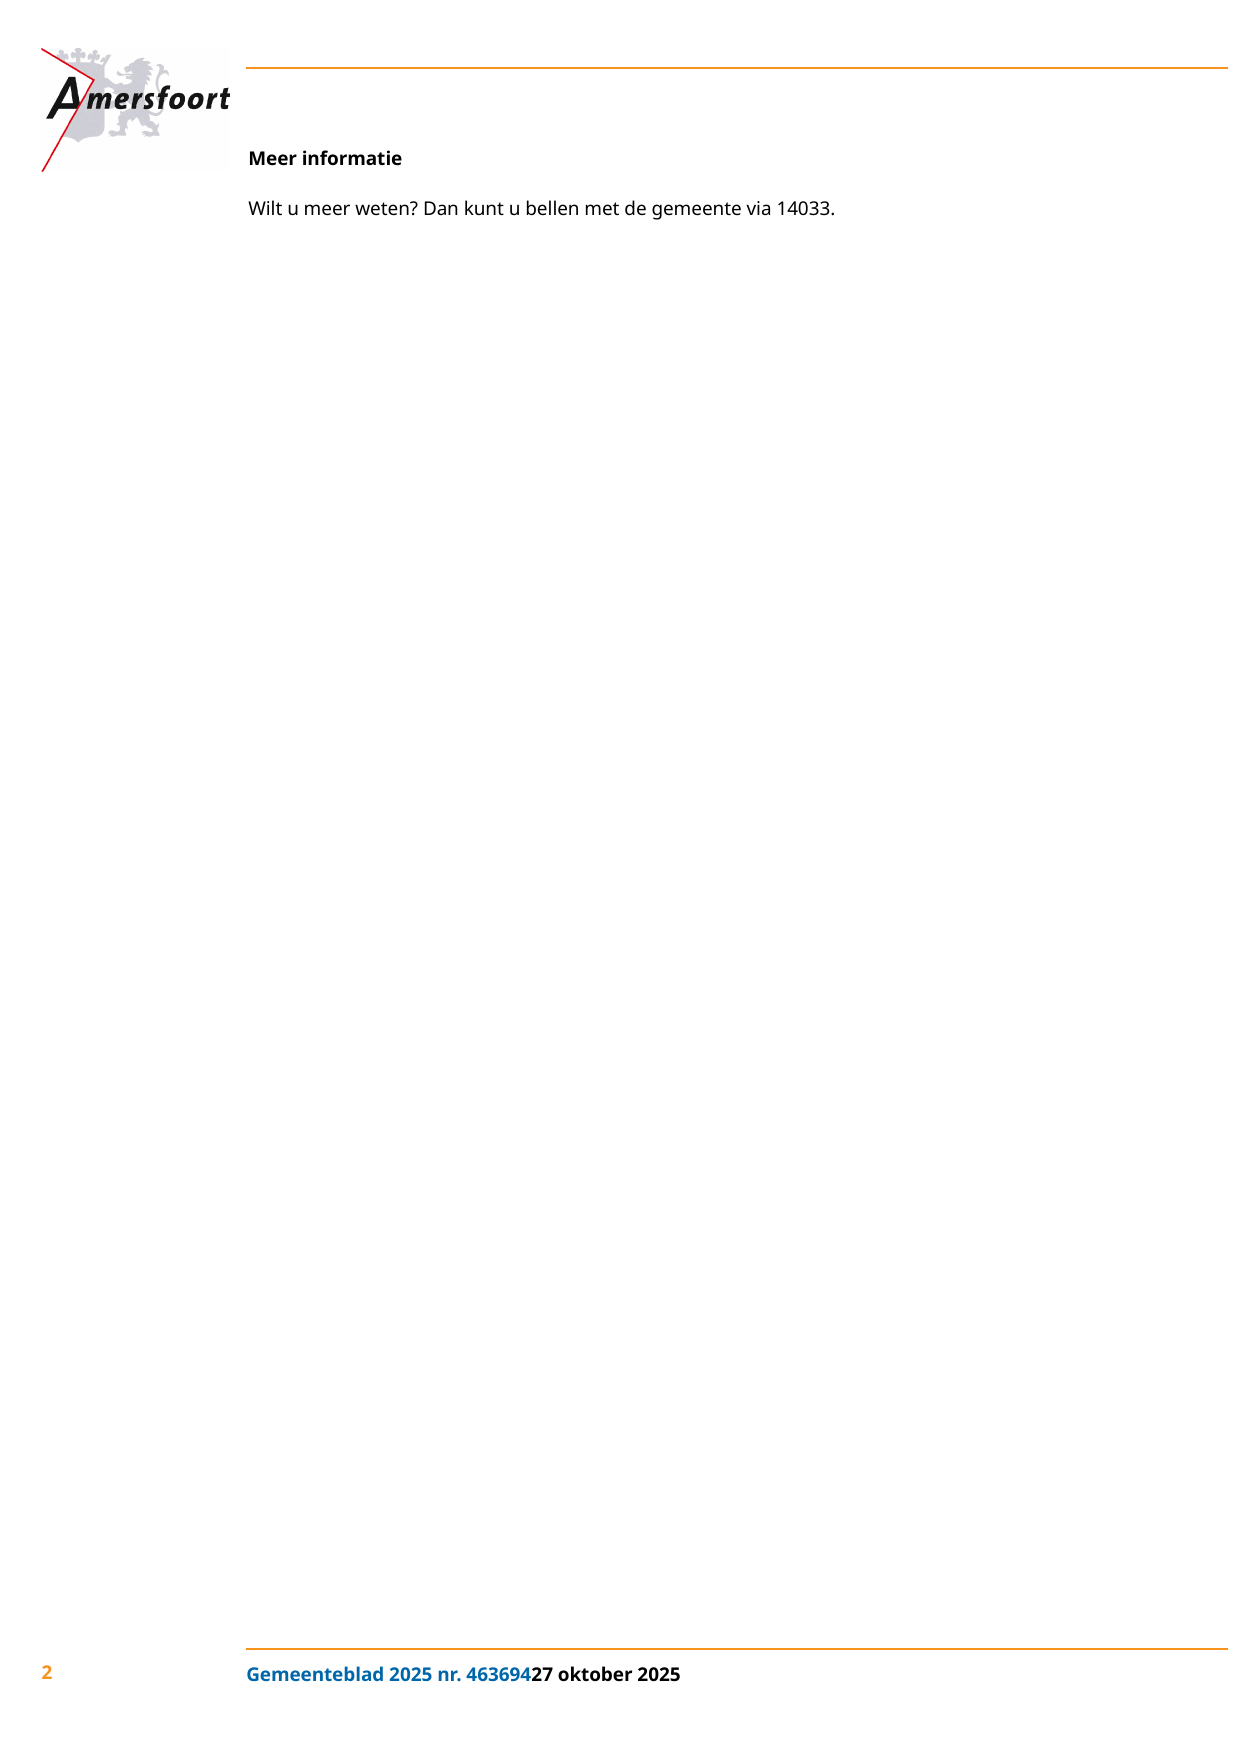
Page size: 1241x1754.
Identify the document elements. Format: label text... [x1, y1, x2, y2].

text Wilt u meer weten? Dan kunt u bellen met de gemeente via 14033. [248, 196, 1152, 221]
picture [41, 47, 231, 172]
text Meer informatie [248, 145, 1152, 171]
